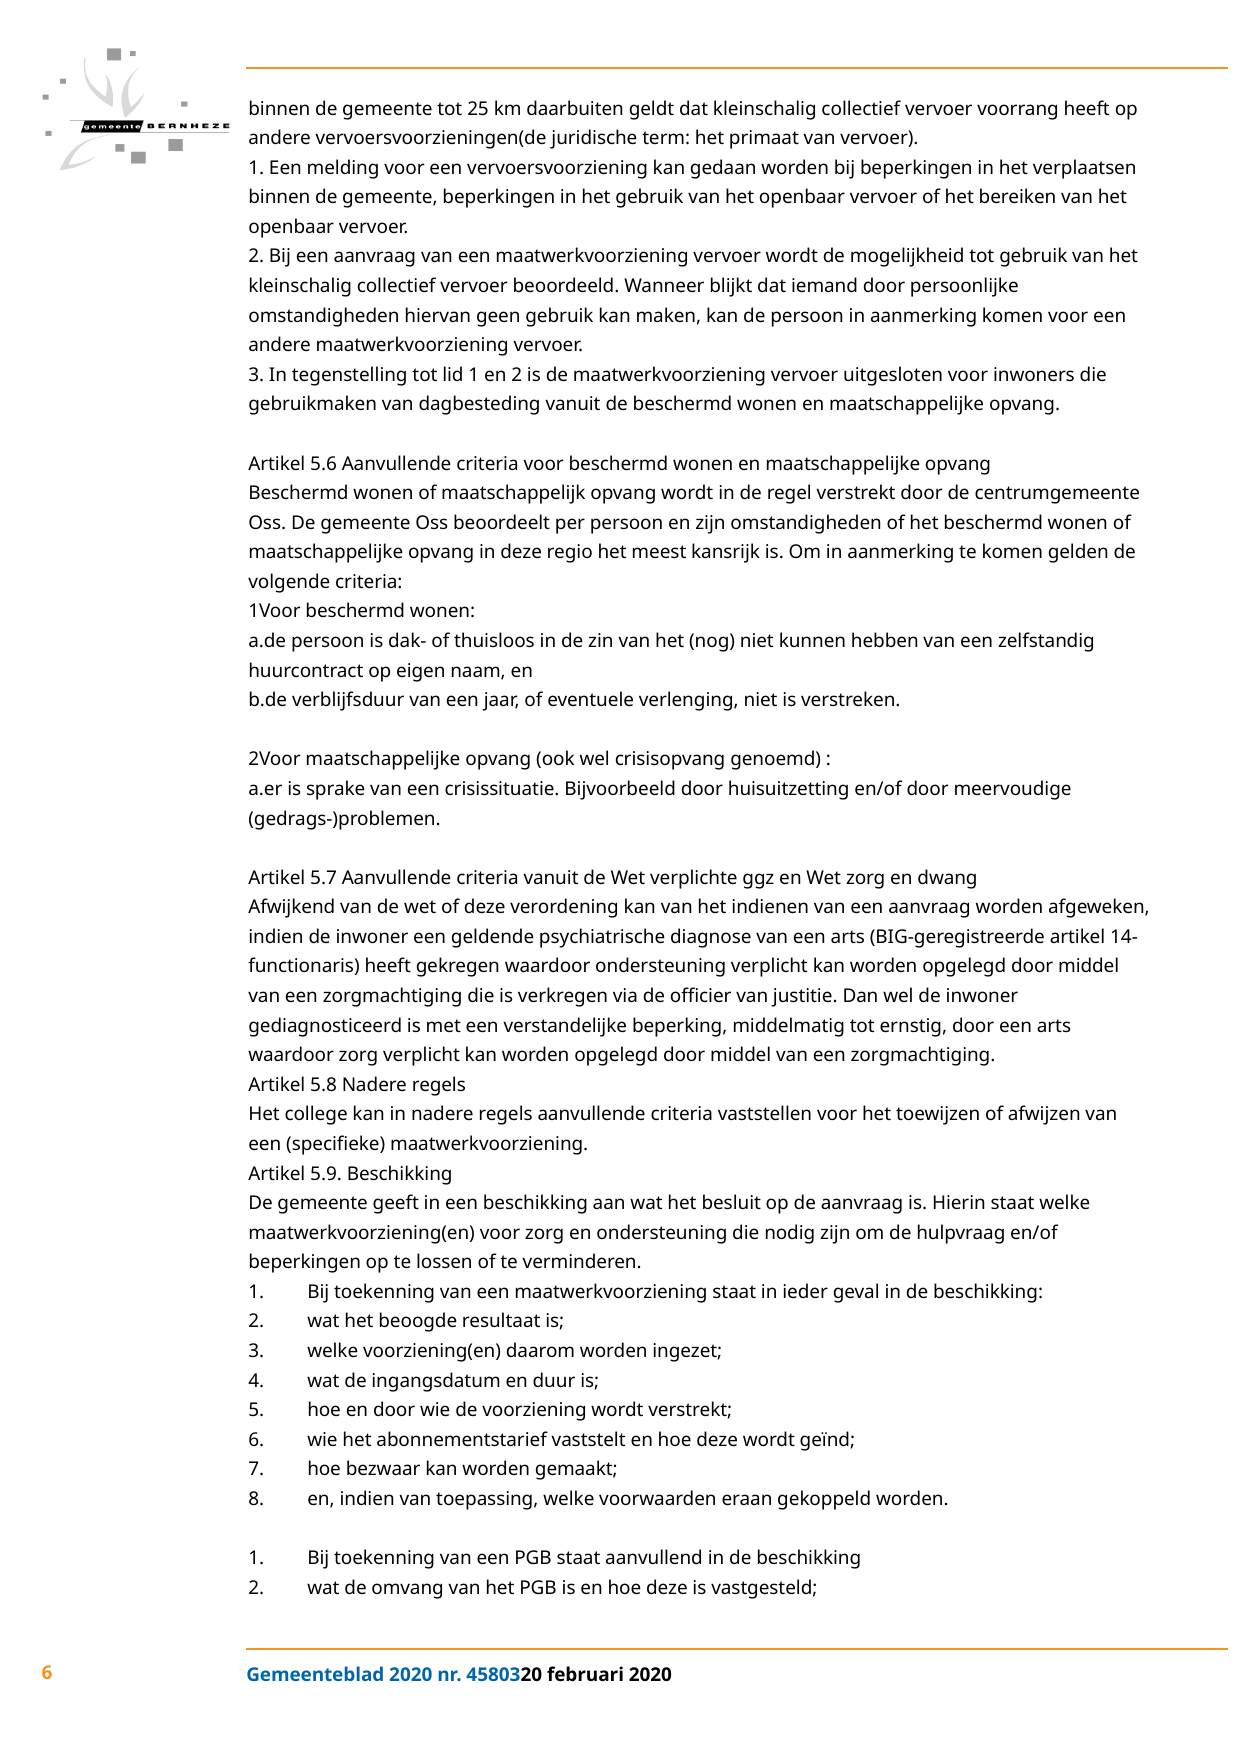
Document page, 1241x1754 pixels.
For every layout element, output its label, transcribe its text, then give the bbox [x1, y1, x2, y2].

text (gedrags-)problemen. [248, 805, 1152, 831]
text Het college kan in nadere regels aanvullende criteria vaststellen voor het toewijzen of afwijzen van een (specifieke) maatwerkvoorziening. [248, 1101, 1152, 1156]
text 1. Een melding voor een vervoersvoorziening kan gedaan worden bij beperkingen in het verplaatsen binnen de gemeente, beperkingen in het gebruik van het openbaar vervoer of het bereiken van het openbaar vervoer. [248, 154, 1152, 239]
text a.er is sprake van een crisissituatie. Bijvoorbeeld door huisuitzetting en/of door meervoudige [248, 775, 1152, 801]
text Artikel 5.9. Beschikking [248, 1160, 1152, 1186]
text 1Voor beschermd wonen: [248, 598, 1152, 623]
text b.de verblijfsduur van een jaar, of eventuele verlenging, niet is verstreken. [248, 686, 1152, 712]
list wat de ingangsdatum en duur is; [248, 1367, 1152, 1393]
list welke voorziening(en) daarom worden ingezet; [248, 1337, 1152, 1363]
text 2Voor maatschappelijke opvang (ook wel crisisopvang genoemd) : [248, 746, 1152, 771]
text a.de persoon is dak- of thuisloos in de zin van het (nog) niet kunnen hebben van een zelfstandig huurcontract op eigen naam, en [248, 627, 1152, 683]
picture [41, 47, 231, 172]
text Artikel 5.8 Nadere regels [248, 1071, 1152, 1097]
list en, indien van toepassing, welke voorwaarden eraan gekoppeld worden. [248, 1485, 1152, 1511]
list Bij toekenning van een PGB staat aanvullend in de beschikking [248, 1544, 1152, 1570]
text Afwijkend van de wet of deze verordening kan van het indienen van een aanvraag worden afgeweken, indien de inwoner een geldende psychiatrische diagnose van een arts (BIG-geregistreerde artikel 14-functionaris) heeft gekregen waardoor ondersteuning verplicht kan worden opgelegd door middel van een zorgmachtiging die is verkregen via de officier van justitie. Dan wel de inwoner gediagnosticeerd is met een verstandelijke beperking, middelmatig tot ernstig, door een arts waardoor zorg verplicht kan worden opgelegd door middel van een zorgmachtiging. [248, 893, 1152, 1067]
list hoe en door wie de voorziening wordt verstrekt; [248, 1396, 1152, 1422]
list wat de omvang van het PGB is en hoe deze is vastgesteld; [248, 1574, 1152, 1600]
text 2. Bij een aanvraag van een maatwerkvoorziening vervoer wordt de mogelijkheid tot gebruik van het kleinschalig collectief vervoer beoordeeld. Wanneer blijkt dat iemand door persoonlijke omstandigheden hiervan geen gebruik kan maken, kan de persoon in aanmerking komen voor een andere maatwerkvoorziening vervoer. [248, 243, 1152, 357]
text De gemeente geeft in een beschikking aan wat het besluit op de aanvraag is. Hierin staat welke maatwerkvoorziening(en) voor zorg en ondersteuning die nodig zijn om de hulpvraag en/of beperkingen op te lossen of te verminderen. [248, 1189, 1152, 1274]
list hoe bezwaar kan worden gemaakt; [248, 1456, 1152, 1481]
text 3. In tegenstelling tot lid 1 en 2 is de maatwerkvoorziening vervoer uitgesloten voor inwoners die gebruikmaken van dagbesteding vanuit de beschermd wonen en maatschappelijke opvang. [248, 361, 1152, 416]
text Beschermd wonen of maatschappelijk opvang wordt in de regel verstrekt door de centrumgemeente Oss. De gemeente Oss beoordeelt per persoon en zijn omstandigheden of het beschermd wonen of maatschappelijke opvang in deze regio het meest kansrijk is. Om in aanmerking te komen gelden de volgende criteria: [248, 479, 1152, 594]
text Artikel 5.6 Aanvullende criteria voor beschermd wonen en maatschappelijke opvang [248, 450, 1152, 476]
list wat het beoogde resultaat is; [248, 1308, 1152, 1333]
text binnen de gemeente tot 25 km daarbuiten geldt dat kleinschalig collectief vervoer voorrang heeft op andere vervoersvoorzieningen(de juridische term: het primaat van vervoer). [248, 95, 1152, 150]
list Bij toekenning van een maatwerkvoorziening staat in ieder geval in de beschikking: [248, 1278, 1152, 1304]
text Artikel 5.7 Aanvullende criteria vanuit de Wet verplichte ggz en Wet zorg en dwang [248, 864, 1152, 890]
list wie het abonnementstarief vaststelt en hoe deze wordt geïnd; [248, 1426, 1152, 1452]
